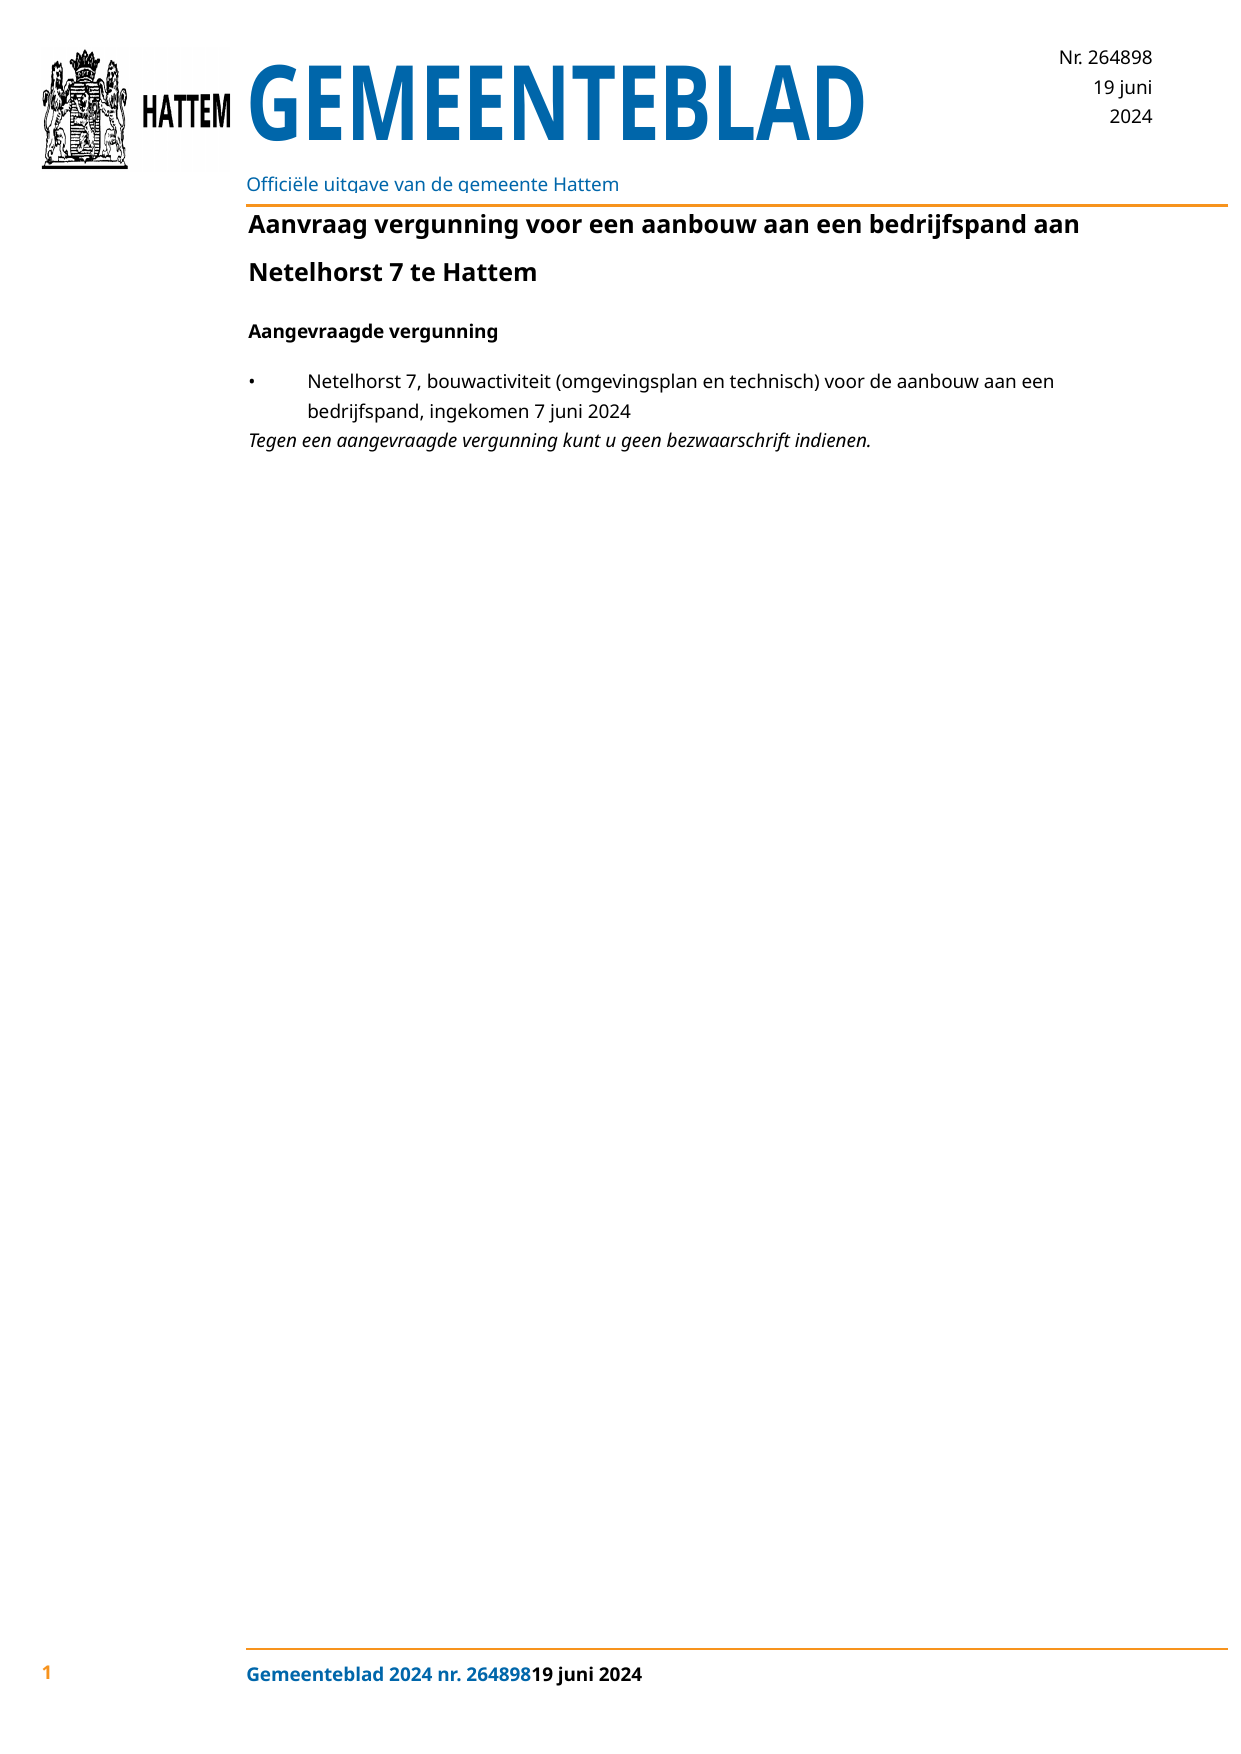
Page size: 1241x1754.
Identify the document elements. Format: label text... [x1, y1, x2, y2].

text Aanvraag vergunning voor een aanbouw aan een bedrijfspand aan Netelhorst 7 te Hattem [248, 207, 1152, 288]
text Aangevraagde vergunning [248, 318, 1152, 344]
text Tegen een aangevraagde vergunning kunt u geen bezwaarschrift indienen. [248, 427, 1152, 453]
picture [41, 47, 231, 172]
list Netelhorst 7, bouwactiviteit (omgevingsplan en technisch) voor de aanbouw aan een bedrijfspand, ingekomen 7 juni 2024 [248, 368, 1152, 424]
